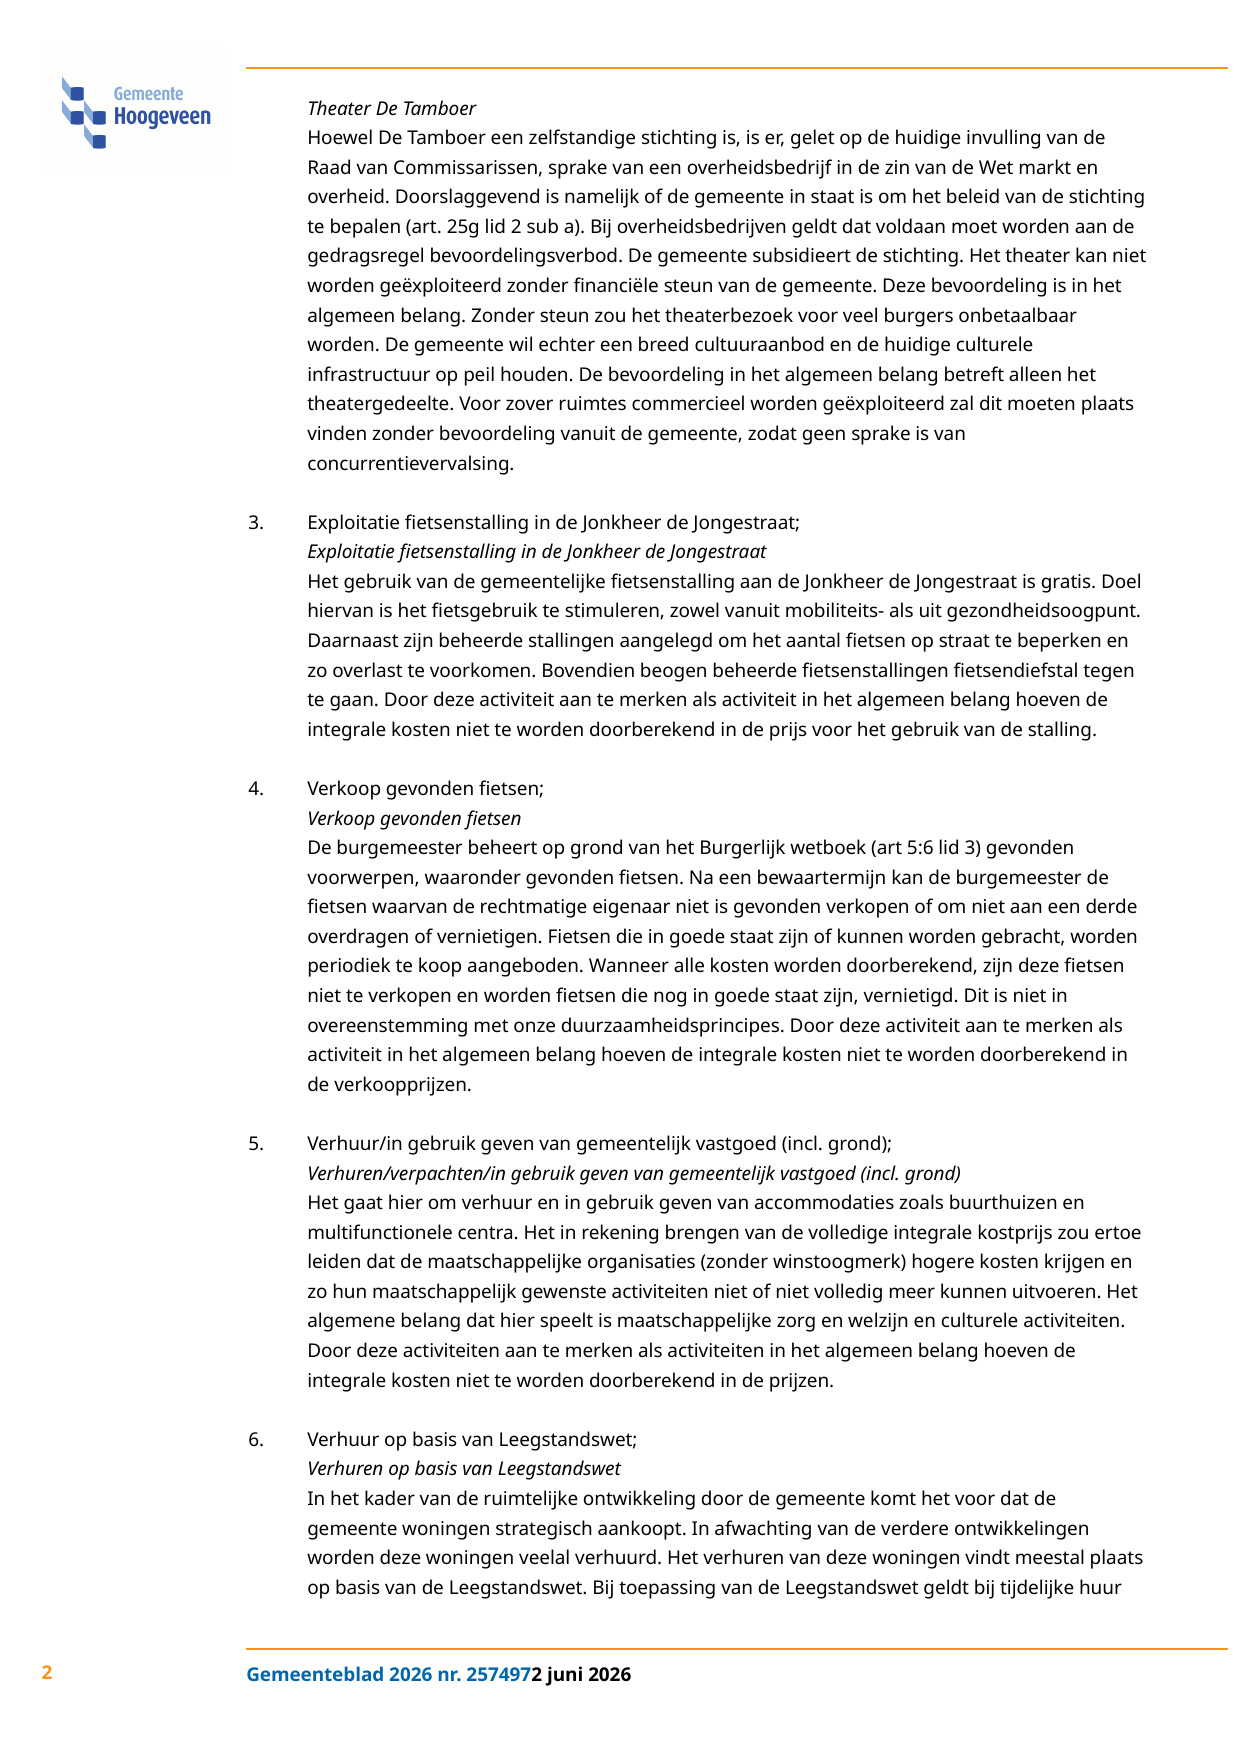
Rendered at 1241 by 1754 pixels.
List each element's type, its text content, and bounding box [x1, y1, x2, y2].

list Exploitatie fietsenstalling in de Jonkheer de Jongestraat [248, 538, 1152, 564]
list Het gaat hier om verhuur en in gebruik geven van accommodaties zoals buurthuizen en multifunctionele centra. Het in rekening brengen van de volledige integrale kostprijs zou ertoe leiden dat de maatschappelijke organisaties (zonder winstoogmerk) hogere kosten krijgen en zo hun maatschappelijk gewenste activiteiten niet of niet volledig meer kunnen uitvoeren. Het algemene belang dat hier speelt is maatschappelijke zorg en welzijn en culturele activiteiten. Door deze activiteiten aan te merken als activiteiten in het algemeen belang hoeven de integrale kosten niet te worden doorberekend in de prijzen. [248, 1189, 1152, 1393]
list Het gebruik van de gemeentelijke fietsenstalling aan de Jonkheer de Jongestraat is gratis. Doel hiervan is het fietsgebruik te stimuleren, zowel vanuit mobiliteits- als uit gezondheidsoogpunt. Daarnaast zijn beheerde stallingen aangelegd om het aantal fietsen op straat te beperken en zo overlast te voorkomen. Bovendien beogen beheerde fietsenstallingen fietsendiefstal tegen te gaan. Door deze activiteit aan te merken als activiteit in het algemeen belang hoeven de integrale kosten niet te worden doorberekend in de prijs voor het gebruik van de stalling. [248, 568, 1152, 742]
list De burgemeester beheert op grond van het Burgerlijk wetboek (art 5:6 lid 3) gevonden voorwerpen, waaronder gevonden fietsen. Na een bewaartermijn kan de burgemeester de fietsen waarvan de rechtmatige eigenaar niet is gevonden verkopen of om niet aan een derde overdragen of vernietigen. Fietsen die in goede staat zijn of kunnen worden gebracht, worden periodiek te koop aangeboden. Wanneer alle kosten worden doorberekend, zijn deze fietsen niet te verkopen en worden fietsen die nog in goede staat zijn, vernietigd. Dit is niet in overeenstemming met onze duurzaamheidsprincipes. Door deze activiteit aan te merken als activiteit in het algemeen belang hoeven de integrale kosten niet te worden doorberekend in de verkoopprijzen. [248, 834, 1152, 1097]
list Verkoop gevonden fietsen [248, 805, 1152, 831]
list Verhuur op basis van Leegstandswet; [248, 1426, 1152, 1452]
list In het kader van de ruimtelijke ontwikkeling door de gemeente komt het voor dat de gemeente woningen strategisch aankoopt. In afwachting van de verdere ontwikkelingen worden deze woningen veelal verhuurd. Het verhuren van deze woningen vindt meestal plaats op basis van de Leegstandswet. Bij toepassing van de Leegstandswet geldt bij tijdelijke huur [248, 1485, 1152, 1600]
picture [41, 47, 231, 172]
list Verkoop gevonden fietsen; [248, 775, 1152, 801]
list Theater De Tamboer [248, 95, 1152, 121]
list Hoewel De Tamboer een zelfstandige stichting is, is er, gelet op de huidige invulling van de Raad van Commissarissen, sprake van een overheidsbedrijf in de zin van de Wet markt en overheid. Doorslaggevend is namelijk of de gemeente in staat is om het beleid van de stichting te bepalen (art. 25g lid 2 sub a). Bij overheidsbedrijven geldt dat voldaan moet worden aan de gedragsregel bevoordelingsverbod. De gemeente subsidieert de stichting. Het theater kan niet worden geëxploiteerd zonder financiële steun van de gemeente. Deze bevoordeling is in het algemeen belang. Zonder steun zou het theaterbezoek voor veel burgers onbetaalbaar worden. De gemeente wil echter een breed cultuuraanbod en de huidige culturele infrastructuur op peil houden. De bevoordeling in het algemeen belang betreft alleen het theatergedeelte. Voor zover ruimtes commercieel worden geëxploiteerd zal dit moeten plaats vinden zonder bevoordeling vanuit de gemeente, zodat geen sprake is van concurrentievervalsing. [248, 124, 1152, 476]
list Verhuren/verpachten/in gebruik geven van gemeentelijk vastgoed (incl. grond) [248, 1160, 1152, 1186]
list Verhuur/in gebruik geven van gemeentelijk vastgoed (incl. grond); [248, 1130, 1152, 1156]
list Verhuren op basis van Leegstandswet [248, 1456, 1152, 1481]
list Exploitatie fietsenstalling in de Jonkheer de Jongestraat; [248, 509, 1152, 535]
